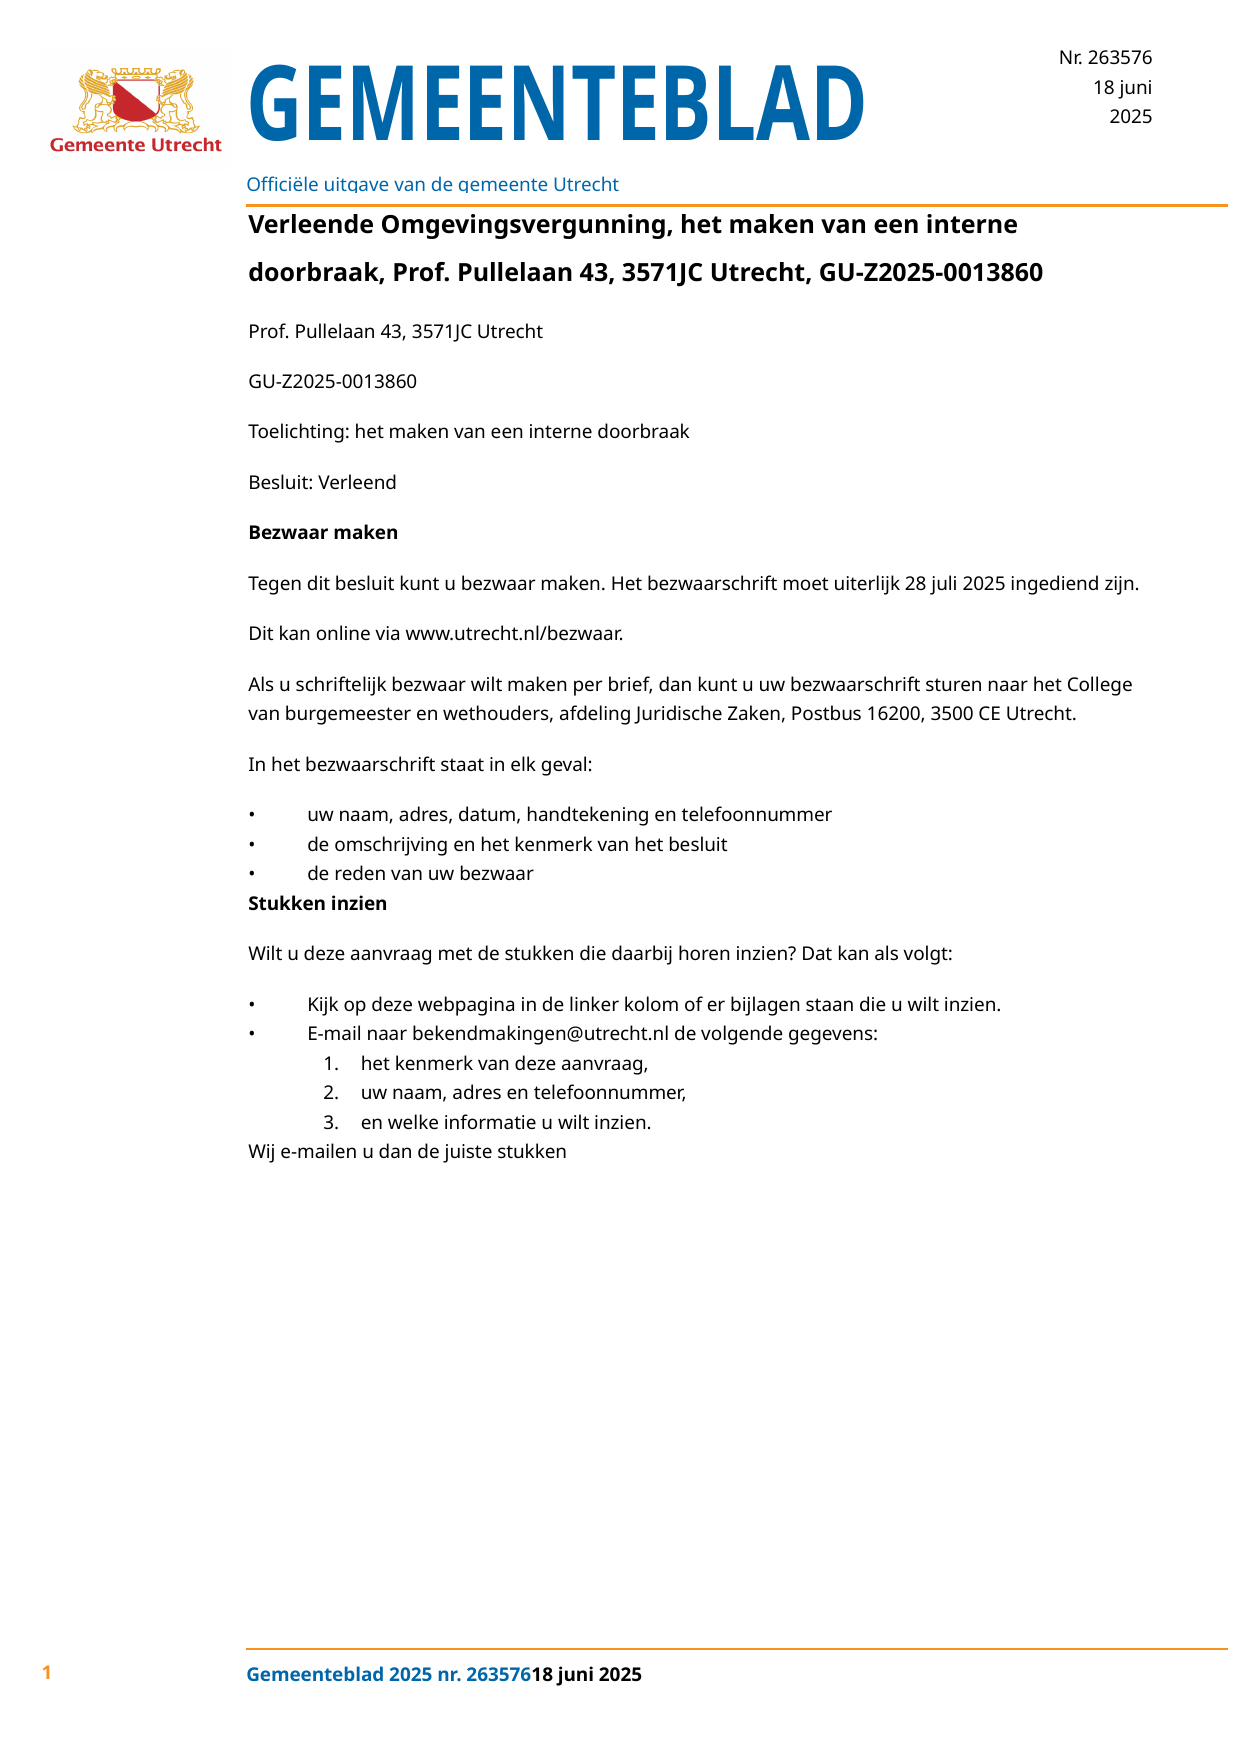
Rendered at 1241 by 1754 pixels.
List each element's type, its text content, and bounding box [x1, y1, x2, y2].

text Dit kan online via www.utrecht.nl/bezwaar. [248, 620, 1152, 646]
picture [41, 47, 231, 172]
list E-mail naar bekendmakingen@utrecht.nl de volgende gegevens: [248, 1020, 1152, 1046]
list uw naam, adres en telefoonnummer, [323, 1079, 1152, 1105]
text Tegen dit besluit kunt u bezwaar maken. Het bezwaarschrift moet uiterlijk 28 juli 2025 ingediend zijn. [248, 570, 1152, 596]
text Verleende Omgevingsvergunning, het maken van een interne doorbraak, Prof. Pullelaan 43, 3571JC Utrecht, GU-Z2025-0013860 [248, 207, 1152, 288]
text GU-Z2025-0013860 [248, 368, 1152, 394]
text Als u schriftelijk bezwaar wilt maken per brief, dan kunt u uw bezwaarschrift sturen naar het College van burgemeester en wethouders, afdeling Juridische Zaken, Postbus 16200, 3500 CE Utrecht. [248, 671, 1152, 726]
text In het bezwaarschrift staat in elk geval: [248, 751, 1152, 777]
list het kenmerk van deze aanvraag, [323, 1050, 1152, 1076]
text Besluit: Verleend [248, 469, 1152, 495]
list de omschrijving en het kenmerk van het besluit [248, 831, 1152, 857]
text Stukken inzien [248, 890, 1152, 916]
text Wij e-mailen u dan de juiste stukken [248, 1139, 1152, 1164]
list de reden van uw bezwaar [248, 860, 1152, 886]
list en welke informatie u wilt inzien. [323, 1109, 1152, 1135]
text Wilt u deze aanvraag met de stukken die daarbij horen inzien? Dat kan als volgt: [248, 940, 1152, 966]
list Kijk op deze webpagina in de linker kolom of er bijlagen staan die u wilt inzien. [248, 991, 1152, 1017]
text Toelichting: het maken van een interne doorbraak [248, 419, 1152, 444]
text Prof. Pullelaan 43, 3571JC Utrecht [248, 318, 1152, 344]
text Bezwaar maken [248, 519, 1152, 545]
list uw naam, adres, datum, handtekening en telefoonnummer [248, 801, 1152, 827]
